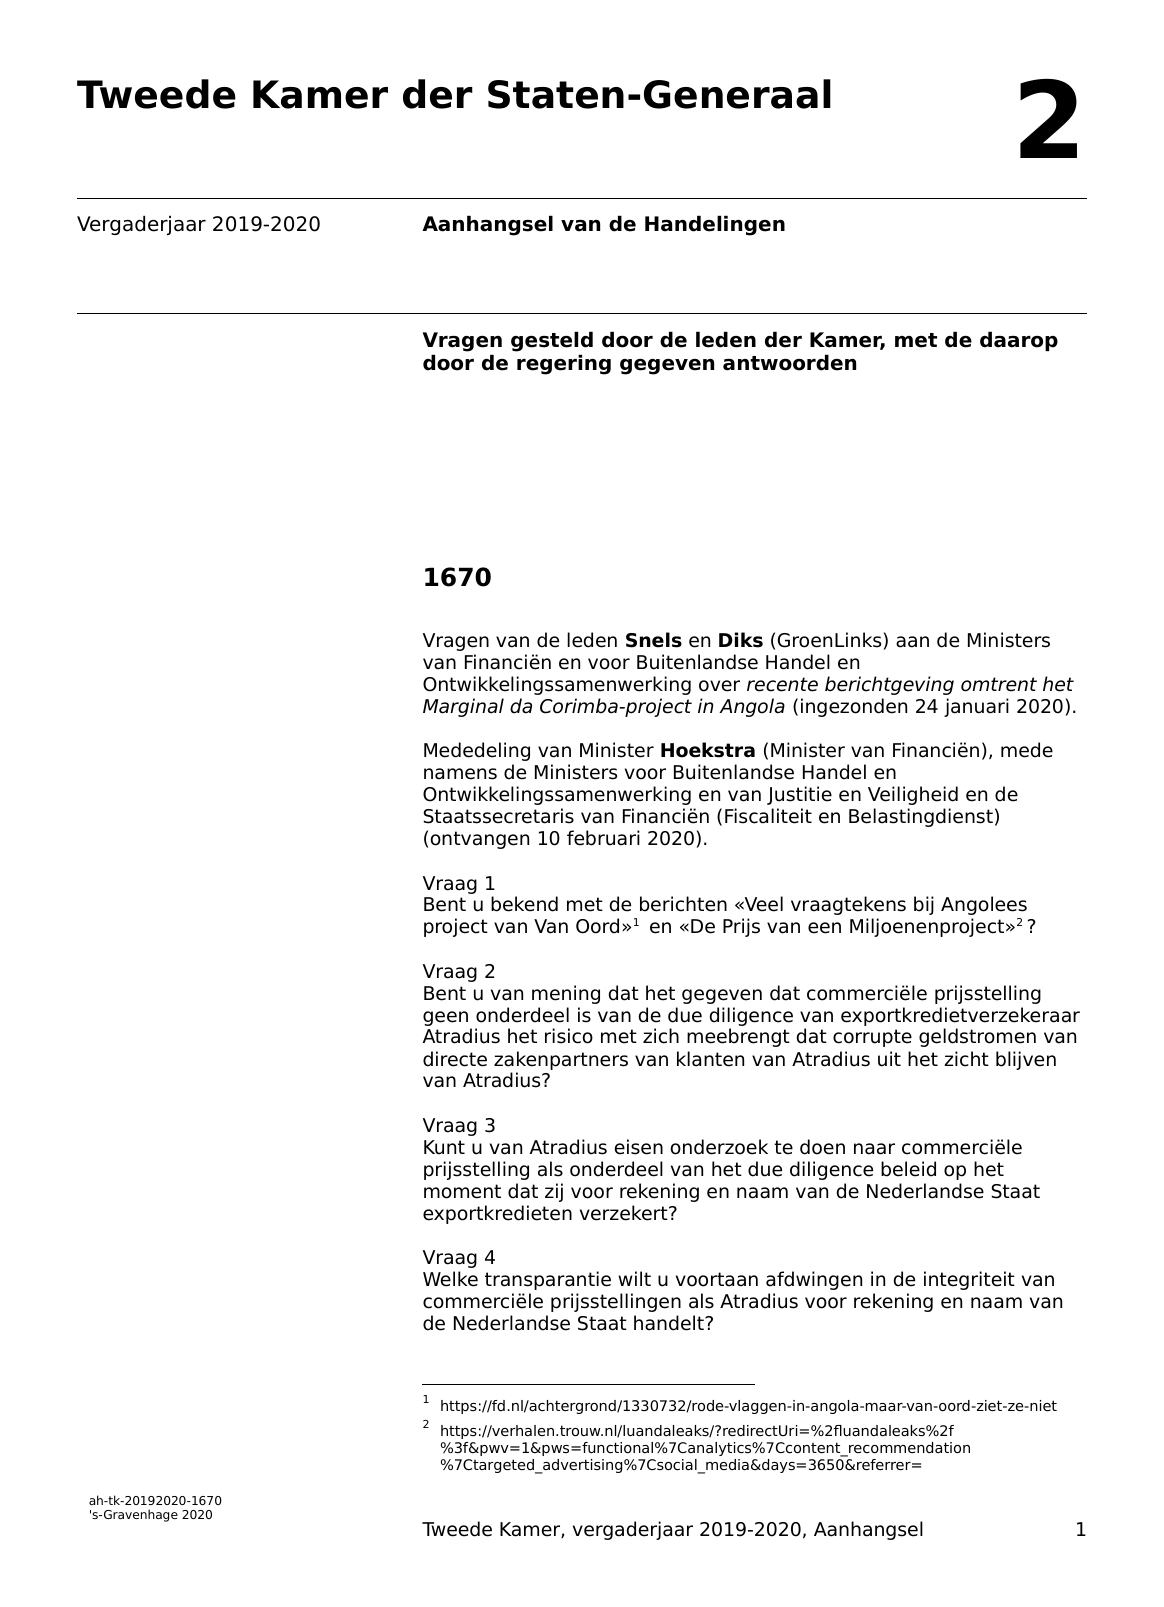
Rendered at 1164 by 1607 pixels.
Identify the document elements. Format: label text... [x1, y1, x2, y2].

text Vraag 3 [422, 1114, 1087, 1137]
table_header Tweede Kamer der Staten-Generaal [77, 59, 886, 198]
text Bent u bekend met de berichten «Veel vraagtekens bij Angolees project van Van Oord» en «De Prijs van een Miljoenenproject»? [422, 894, 1087, 938]
text ah-tk-20192020-1670 [88, 1494, 323, 1508]
text Vraag 2 [422, 961, 1087, 982]
text https://verhalen.trouw.nl/luandaleaks/?redirectUri=%2fluandaleaks%2f%3f&pwv=1&pws=functional%7Canalytics%7Ccontent_recommendation%7Ctargeted_advertising%7Csocial_media&days=3650&referrer= [422, 1418, 1087, 1474]
table_cell [77, 314, 422, 375]
text Mededeling van Minister Hoekstra (Minister van Financiën), mede namens de Ministers voor Buitenlandse Handel en Ontwikkelingssamenwerking en van Justitie en Veiligheid en de Staatssecretaris van Financiën (Fiscaliteit en Belastingdienst) (ontvangen 10 februari 2020). [422, 740, 1087, 850]
text 1670 [422, 563, 1087, 592]
text Kunt u van Atradius eisen onderzoek te doen naar commerciële prijsstelling als onderdeel van het due diligence beleid op het moment dat zij voor rekening en naam van de Nederlandse Staat exportkredieten verzekert? [422, 1137, 1087, 1224]
table_cell Vragen gesteld door de leden der Kamer, met de daarop door de regering gegeven antwoorden [422, 314, 1087, 375]
text 's-Gravenhage 2020 [88, 1508, 323, 1522]
table_cell Aanhangsel van de Handelingen [422, 199, 1087, 313]
table_header 2 [886, 59, 1087, 198]
text Vraag 1 [422, 872, 1087, 894]
text https://fd.nl/achtergrond/1330732/rode-vlaggen-in-angola-maar-van-oord-ziet-ze-niet [422, 1393, 1087, 1416]
text Welke transparantie wilt u voortaan afdwingen in de integriteit van commerciële prijsstellingen als Atradius voor rekening en naam van de Nederlandse Staat handelt? [422, 1269, 1087, 1334]
text Vraag 4 [422, 1247, 1087, 1269]
table_cell Vergaderjaar 2019-2020 [77, 199, 422, 313]
text Bent u van mening dat het gegeven dat commerciële prijsstelling geen onderdeel is van de due diligence van exportkredietverzekeraar Atradius het risico met zich meebrengt dat corrupte geldstromen van directe zakenpartners van klanten van Atradius uit het zicht blijven van Atradius? [422, 982, 1087, 1092]
text Vragen van de leden Snels en Diks (GroenLinks) aan de Ministers van Financiën en voor Buitenlandse Handel en Ontwikkelingssamenwerking over recente berichtgeving omtrent het Marginal da Corimba-project in Angola (ingezonden 24 januari 2020). [422, 630, 1087, 718]
